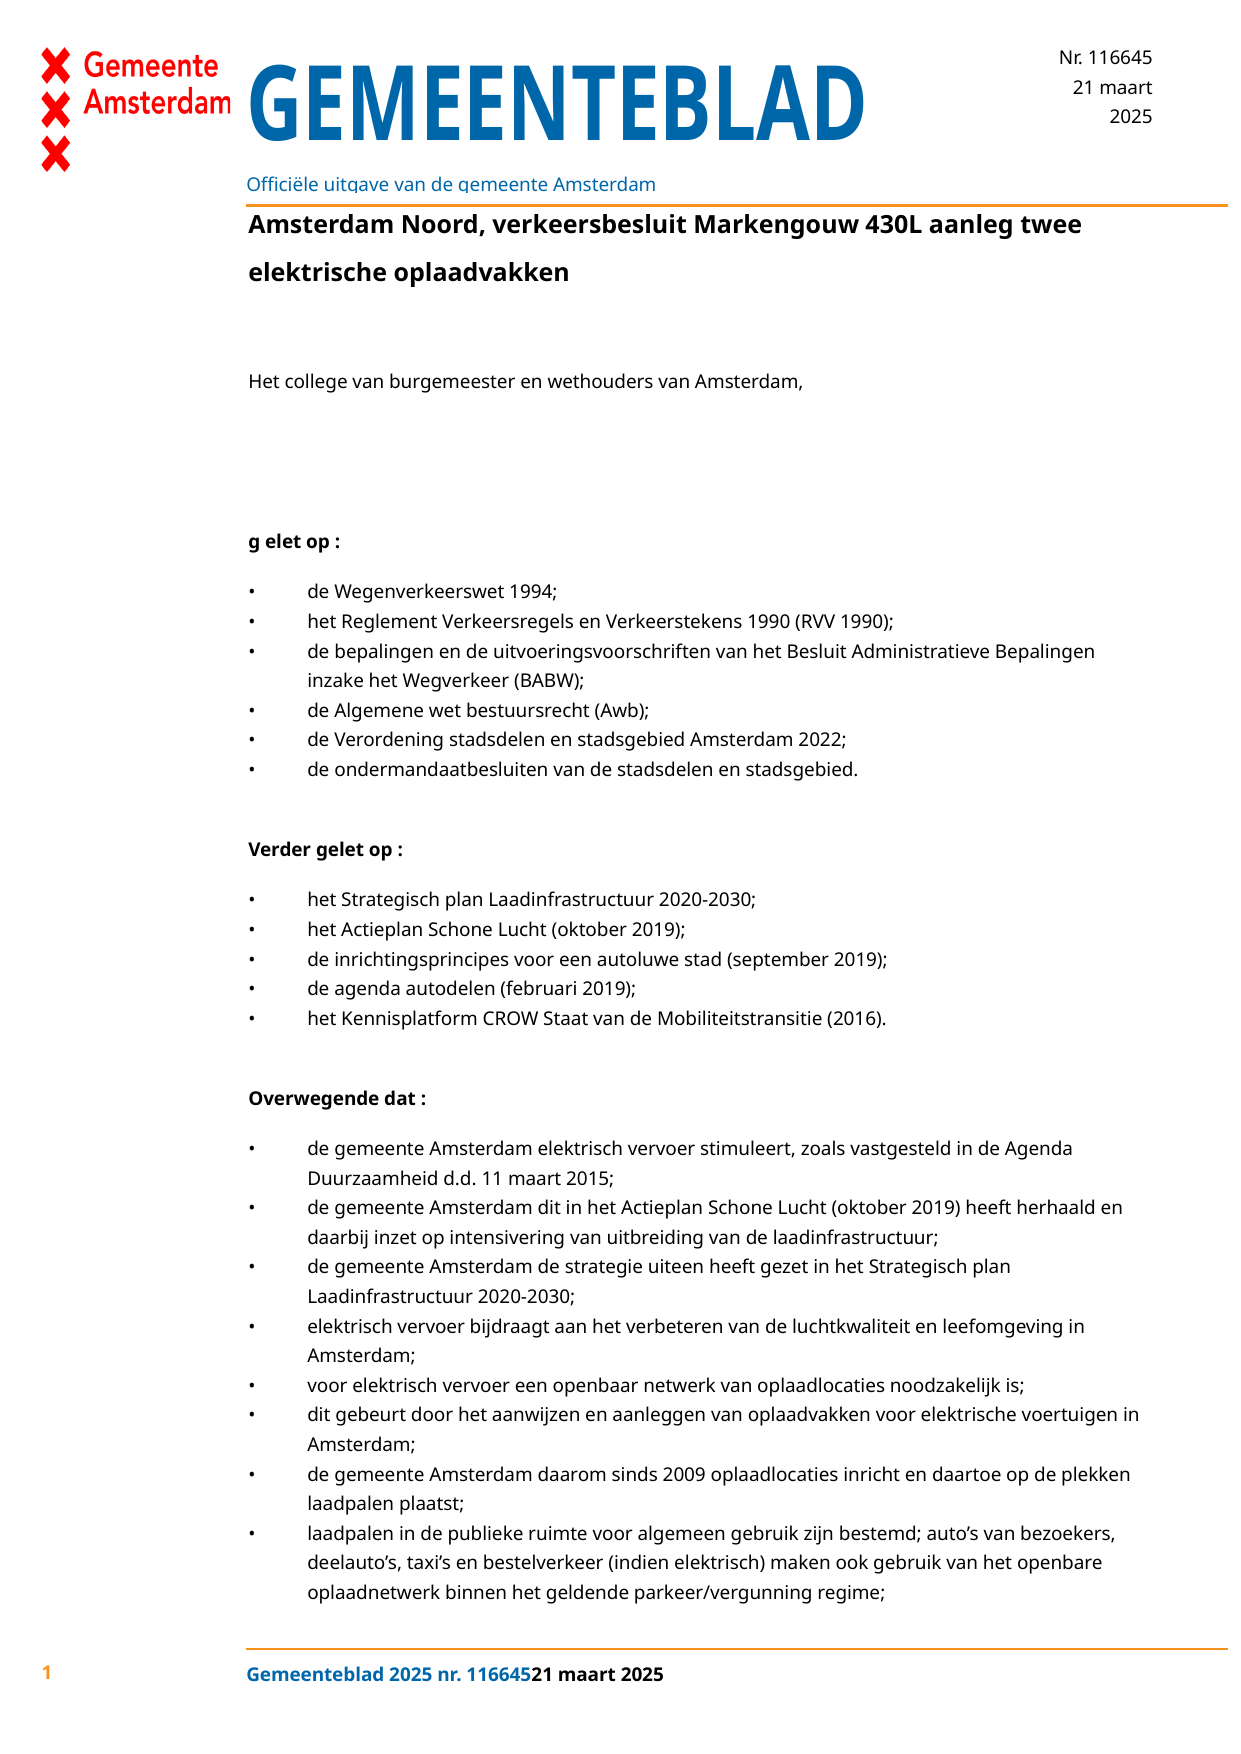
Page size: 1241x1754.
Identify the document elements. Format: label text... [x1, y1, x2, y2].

list elektrisch vervoer bijdraagt aan het verbeteren van de luchtkwaliteit en leefomgeving in Amsterdam; [248, 1313, 1152, 1368]
list de Wegenverkeerswet 1994; [248, 579, 1152, 604]
list het Actieplan Schone Lucht (oktober 2019); [248, 916, 1152, 942]
list de Algemene wet bestuursrecht (Awb); [248, 697, 1152, 723]
text g elet op : [248, 528, 1152, 554]
list de Verordening stadsdelen en stadsgebied Amsterdam 2022; [248, 727, 1152, 752]
list voor elektrisch vervoer een openbaar netwerk van oplaadlocaties noodzakelijk is; [248, 1372, 1152, 1398]
list de inrichtingsprincipes voor een autoluwe stad (september 2019); [248, 946, 1152, 971]
text Amsterdam Noord, verkeersbesluit Markengouw 430L aanleg twee elektrische oplaadvakken [248, 207, 1152, 288]
list dit gebeurt door het aanwijzen en aanleggen van oplaadvakken voor elektrische voertuigen in Amsterdam; [248, 1402, 1152, 1457]
list het Kennisplatform CROW Staat van de Mobiliteitstransitie (2016). [248, 1005, 1152, 1031]
text Het college van burgemeester en wethouders van Amsterdam, [248, 368, 1152, 394]
list de gemeente Amsterdam elektrisch vervoer stimuleert, zoals vastgesteld in de Agenda Duurzaamheid d.d. 11 maart 2015; [248, 1135, 1152, 1191]
list de gemeente Amsterdam daarom sinds 2009 oplaadlocaties inricht en daartoe op de plekken laadpalen plaatst; [248, 1461, 1152, 1516]
list de gemeente Amsterdam de strategie uiteen heeft gezet in het Strategisch plan Laadinfrastructuur 2020-2030; [248, 1254, 1152, 1309]
list de bepalingen en de uitvoeringsvoorschriften van het Besluit Administratieve Bepalingen inzake het Wegverkeer (BABW); [248, 638, 1152, 693]
list het Strategisch plan Laadinfrastructuur 2020-2030; [248, 887, 1152, 912]
list het Reglement Verkeersregels en Verkeerstekens 1990 (RVV 1990); [248, 608, 1152, 634]
list de agenda autodelen (februari 2019); [248, 975, 1152, 1001]
list laadpalen in de publieke ruimte voor algemeen gebruik zijn bestemd; auto’s van bezoekers, deelauto’s, taxi’s en bestelverkeer (indien elektrisch) maken ook gebruik van het openbare oplaadnetwerk binnen het geldende parkeer/vergunning regime; [248, 1520, 1152, 1605]
text Overwegende dat : [248, 1085, 1152, 1111]
text Verder gelet op : [248, 836, 1152, 862]
list de ondermandaatbesluiten van de stadsdelen en stadsgebied. [248, 756, 1152, 782]
list de gemeente Amsterdam dit in het Actieplan Schone Lucht (oktober 2019) heeft herhaald en daarbij inzet op intensivering van uitbreiding van de laadinfrastructuur; [248, 1194, 1152, 1250]
picture [41, 47, 231, 172]
